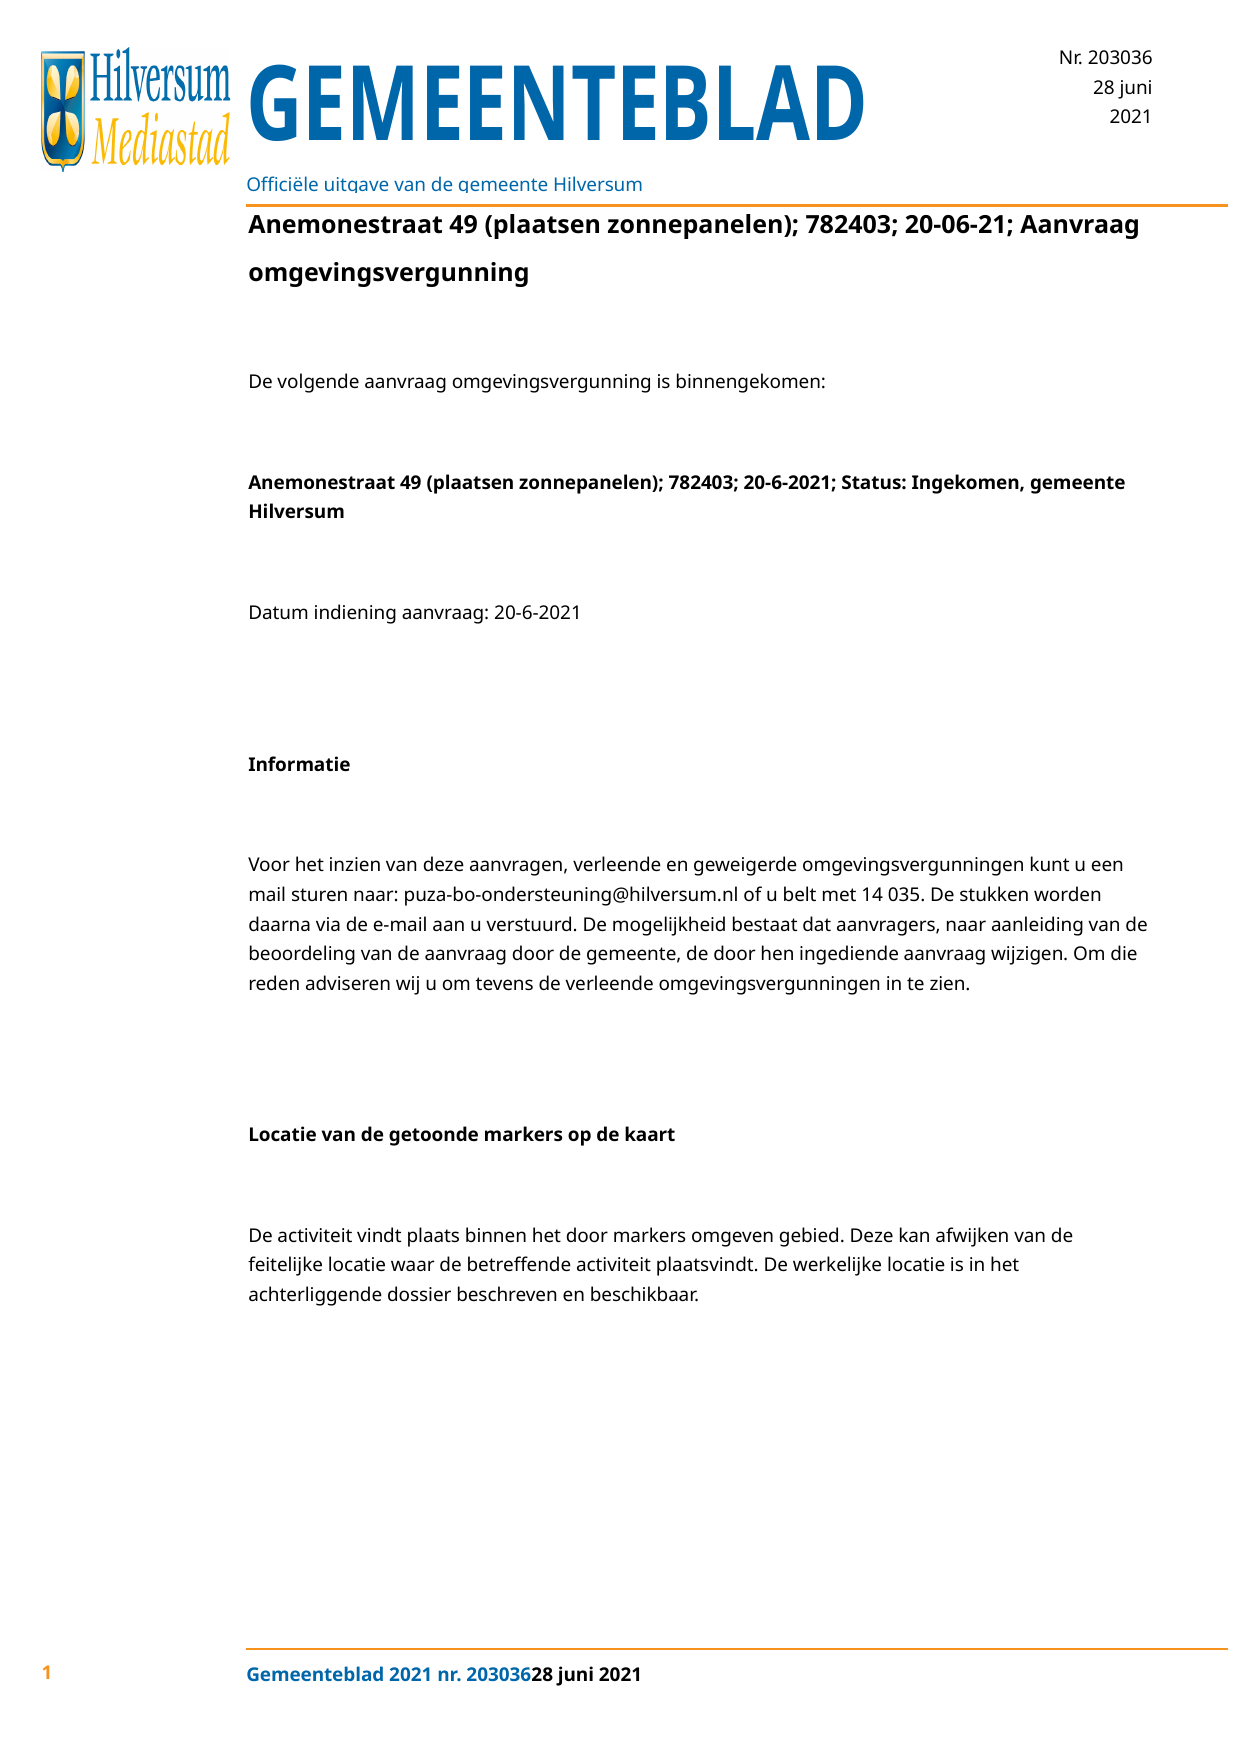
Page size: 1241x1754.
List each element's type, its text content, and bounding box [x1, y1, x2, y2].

text De volgende aanvraag omgevingsvergunning is binnengekomen: [248, 368, 1152, 394]
text Datum indiening aanvraag: 20-6-2021 [248, 599, 1152, 625]
text De activiteit vindt plaats binnen het door markers omgeven gebied. Deze kan afwijken van de feitelijke locatie waar de betreffende activiteit plaatsvindt. De werkelijke locatie is in het achterliggende dossier beschreven en beschikbaar. [248, 1222, 1152, 1307]
picture [41, 47, 231, 172]
text Anemonestraat 49 (plaatsen zonnepanelen); 782403; 20-06-21; Aanvraag omgevingsvergunning [248, 207, 1152, 288]
text Informatie [248, 751, 1152, 777]
text Locatie van de getoonde markers op de kaart [248, 1121, 1152, 1147]
text Anemonestraat 49 (plaatsen zonnepanelen); 782403; 20-6-2021; Status: Ingekomen, gemeente Hilversum [248, 469, 1152, 524]
text Voor het inzien van deze aanvragen, verleende en geweigerde omgevingsvergunningen kunt u een mail sturen naar: puza-bo-ondersteuning@hilversum.nl of u belt met 14 035. De stukken worden daarna via de e-mail aan u verstuurd. De mogelijkheid bestaat dat aanvragers, naar aanleiding van de beoordeling van de aanvraag door de gemeente, de door hen ingediende aanvraag wijzigen. Om die reden adviseren wij u om tevens de verleende omgevingsvergunningen in te zien. [248, 852, 1152, 996]
